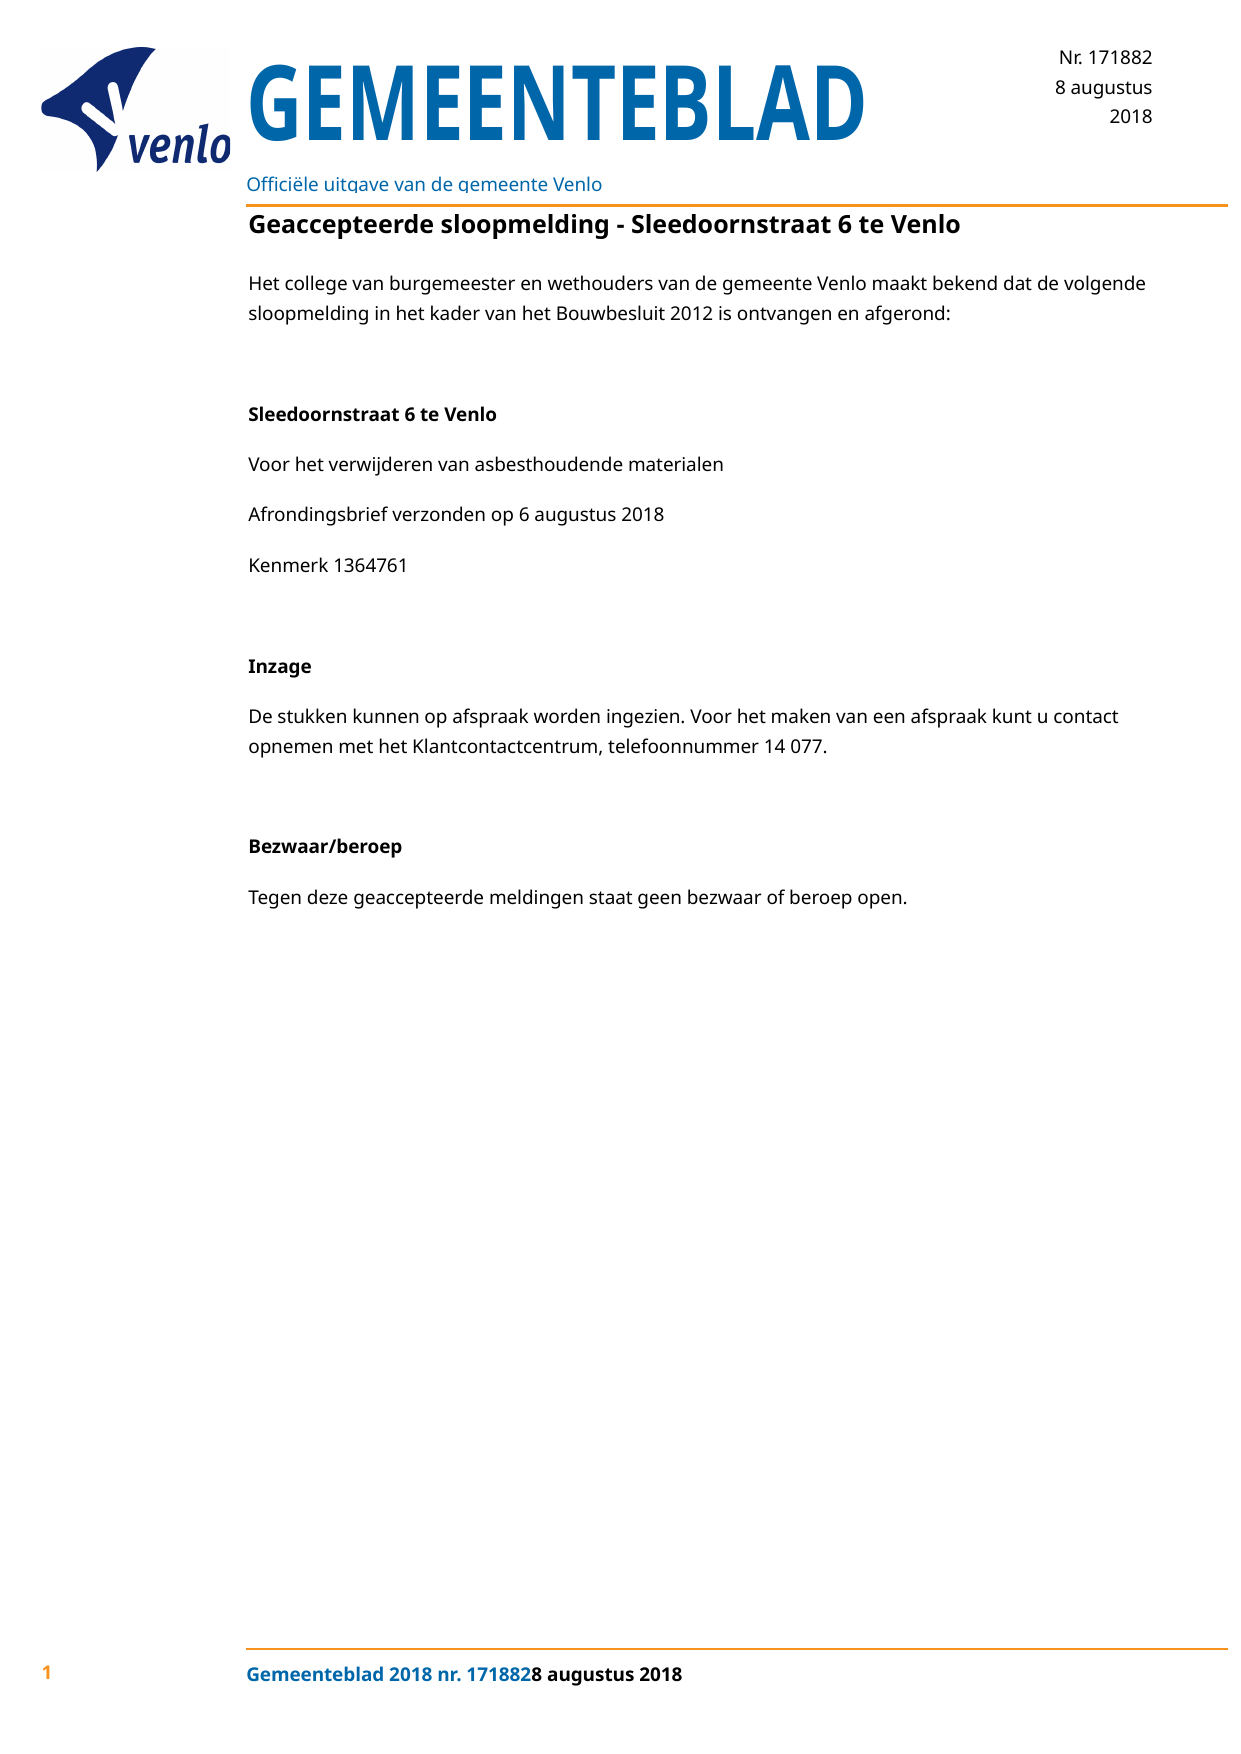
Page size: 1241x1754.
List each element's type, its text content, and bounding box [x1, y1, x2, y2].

text Bezwaar/beroep [248, 834, 1152, 859]
text De stukken kunnen op afspraak worden ingezien. Voor het maken van een afspraak kunt u contact opnemen met het Klantcontactcentrum, telefoonnummer 14 077. [248, 703, 1152, 758]
text Het college van burgemeester en wethouders van de gemeente Venlo maakt bekend dat de volgende sloopmelding in het kader van het Bouwbesluit 2012 is ontvangen en afgerond: [248, 270, 1152, 326]
text Sleedoornstraat 6 te Venlo [248, 401, 1152, 426]
text Kenmerk 1364761 [248, 552, 1152, 578]
picture [41, 47, 231, 172]
text Voor het verwijderen van asbesthoudende materialen [248, 451, 1152, 477]
text Tegen deze geaccepteerde meldingen staat geen bezwaar of beroep open. [248, 884, 1152, 910]
text Geaccepteerde sloopmelding - Sleedoornstraat 6 te Venlo [248, 207, 1152, 241]
text Inzage [248, 653, 1152, 678]
text Afrondingsbrief verzonden op 6 augustus 2018 [248, 502, 1152, 527]
